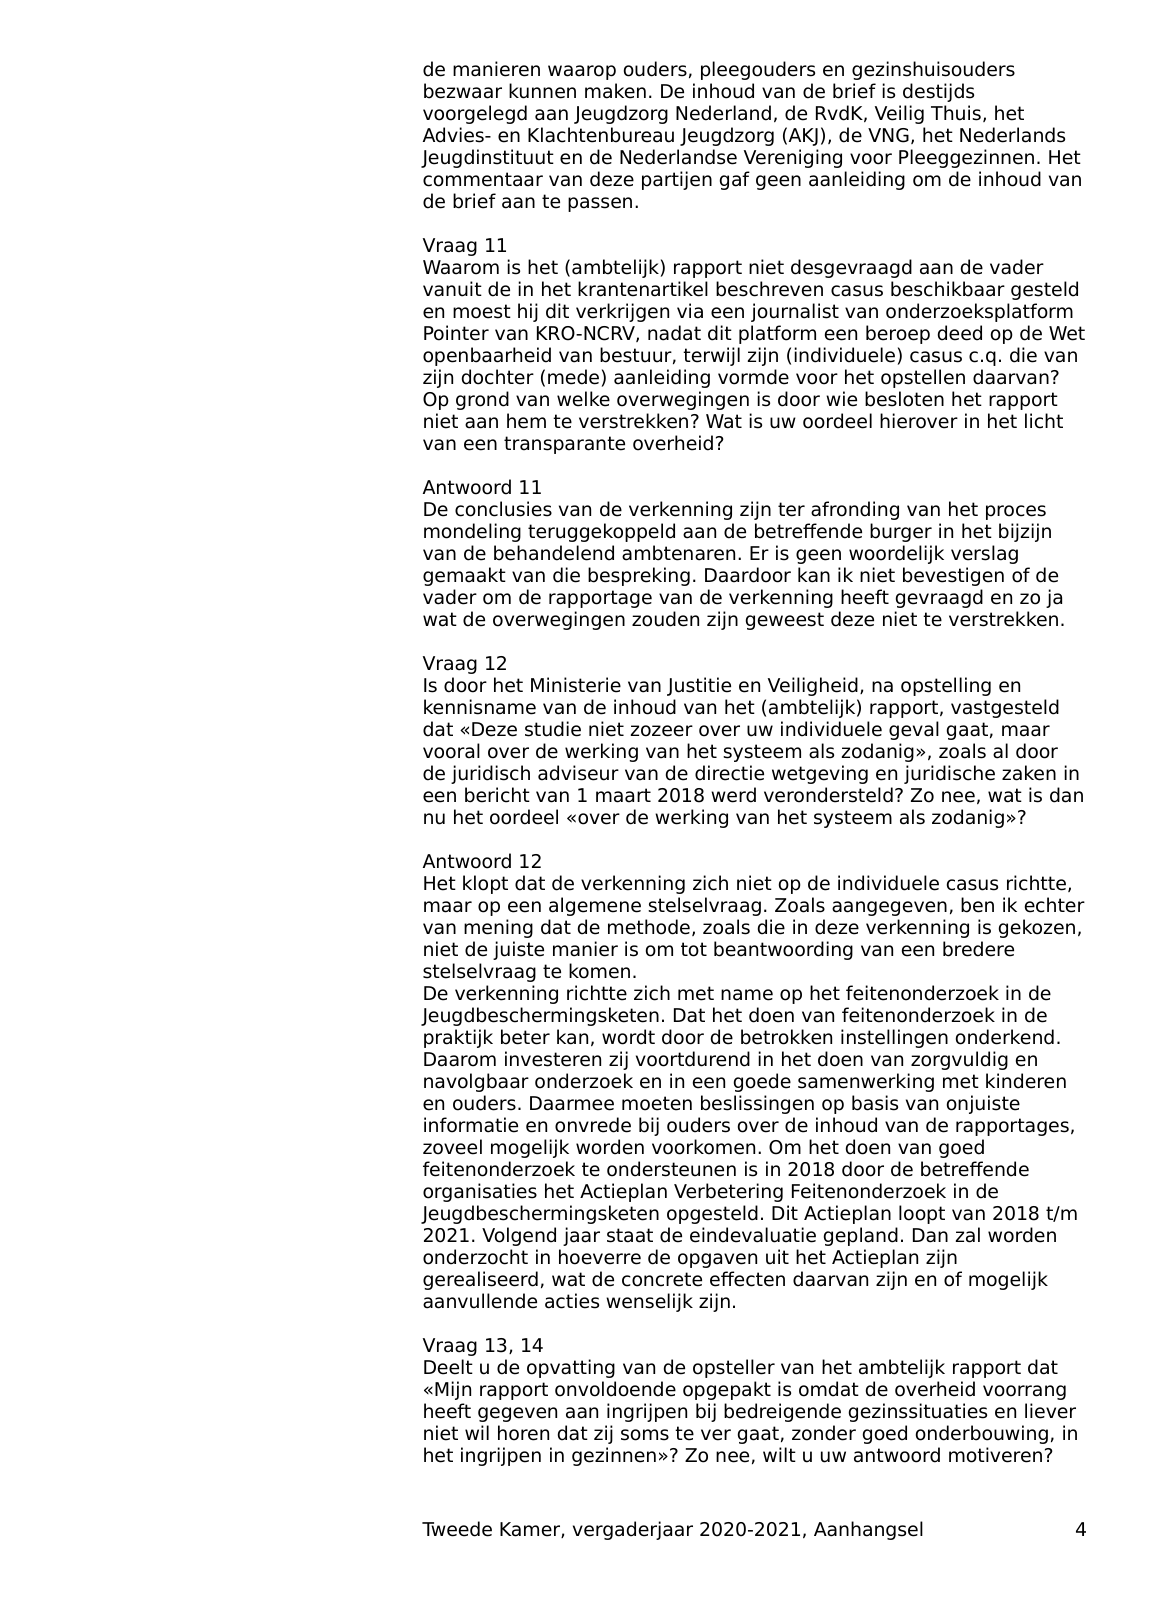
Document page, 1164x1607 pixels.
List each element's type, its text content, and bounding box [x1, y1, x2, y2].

text Waarom is het (ambtelijk) rapport niet desgevraagd aan de vader vanuit de in het krantenartikel beschreven casus beschikbaar gesteld en moest hij dit verkrijgen via een journalist van onderzoeksplatform Pointer van KRO-NCRV, nadat dit platform een beroep deed op de Wet openbaarheid van bestuur, terwijl zijn (individuele) casus c.q. die van zijn dochter (mede) aanleiding vormde voor het opstellen daarvan? Op grond van welke overwegingen is door wie besloten het rapport niet aan hem te verstrekken? Wat is uw oordeel hierover in het licht van een transparante overheid? [422, 257, 1087, 455]
text Het klopt dat de verkenning zich niet op de individuele casus richtte, maar op een algemene stelselvraag. Zoals aangegeven, ben ik echter van mening dat de methode, zoals die in deze verkenning is gekozen, niet de juiste manier is om tot beantwoording van een bredere stelselvraag te komen. [422, 873, 1087, 983]
text Vraag 12 [422, 653, 1087, 675]
text de manieren waarop ouders, pleegouders en gezinshuisouders bezwaar kunnen maken. De inhoud van de brief is destijds voorgelegd aan Jeugdzorg Nederland, de RvdK, Veilig Thuis, het Advies- en Klachtenbureau Jeugdzorg (AKJ), de VNG, het Nederlands Jeugdinstituut en de Nederlandse Vereniging voor Pleeggezinnen. Het commentaar van deze partijen gaf geen aanleiding om de inhoud van de brief aan te passen. [422, 59, 1087, 213]
text Vraag 13, 14 [422, 1335, 1087, 1357]
text Vraag 11 [422, 235, 1087, 257]
text De verkenning richtte zich met name op het feitenonderzoek in de Jeugdbeschermingsketen. Dat het doen van feitenonderzoek in de praktijk beter kan, wordt door de betrokken instellingen onderkend. Daarom investeren zij voortdurend in het doen van zorgvuldig en navolgbaar onderzoek en in een goede samenwerking met kinderen en ouders. Daarmee moeten beslissingen op basis van onjuiste informatie en onvrede bij ouders over de inhoud van de rapportages, zoveel mogelijk worden voorkomen. Om het doen van goed feitenonderzoek te ondersteunen is in 2018 door de betreffende organisaties het Actieplan Verbetering Feitenonderzoek in de Jeugdbeschermingsketen opgesteld. Dit Actieplan loopt van 2018 t/m 2021. Volgend jaar staat de eindevaluatie gepland. Dan zal worden onderzocht in hoeverre de opgaven uit het Actieplan zijn gerealiseerd, wat de concrete effecten daarvan zijn en of mogelijk aanvullende acties wenselijk zijn. [422, 983, 1087, 1313]
text Antwoord 12 [422, 851, 1087, 873]
text Antwoord 11 [422, 477, 1087, 499]
text Is door het Ministerie van Justitie en Veiligheid, na opstelling en kennisname van de inhoud van het (ambtelijk) rapport, vastgesteld dat «Deze studie niet zozeer over uw individuele geval gaat, maar vooral over de werking van het systeem als zodanig», zoals al door de juridisch adviseur van de directie wetgeving en juridische zaken in een bericht van 1 maart 2018 werd verondersteld? Zo nee, wat is dan nu het oordeel «over de werking van het systeem als zodanig»? [422, 675, 1087, 829]
text Deelt u de opvatting van de opsteller van het ambtelijk rapport dat «Mijn rapport onvoldoende opgepakt is omdat de overheid voorrang heeft gegeven aan ingrijpen bij bedreigende gezinssituaties en liever niet wil horen dat zij soms te ver gaat, zonder goed onderbouwing, in het ingrijpen in gezinnen»? Zo nee, wilt u uw antwoord motiveren? [422, 1357, 1087, 1467]
text De conclusies van de verkenning zijn ter afronding van het proces mondeling teruggekoppeld aan de betreffende burger in het bijzijn van de behandelend ambtenaren. Er is geen woordelijk verslag gemaakt van die bespreking. Daardoor kan ik niet bevestigen of de vader om de rapportage van de verkenning heeft gevraagd en zo ja wat de overwegingen zouden zijn geweest deze niet te verstrekken. [422, 499, 1087, 631]
